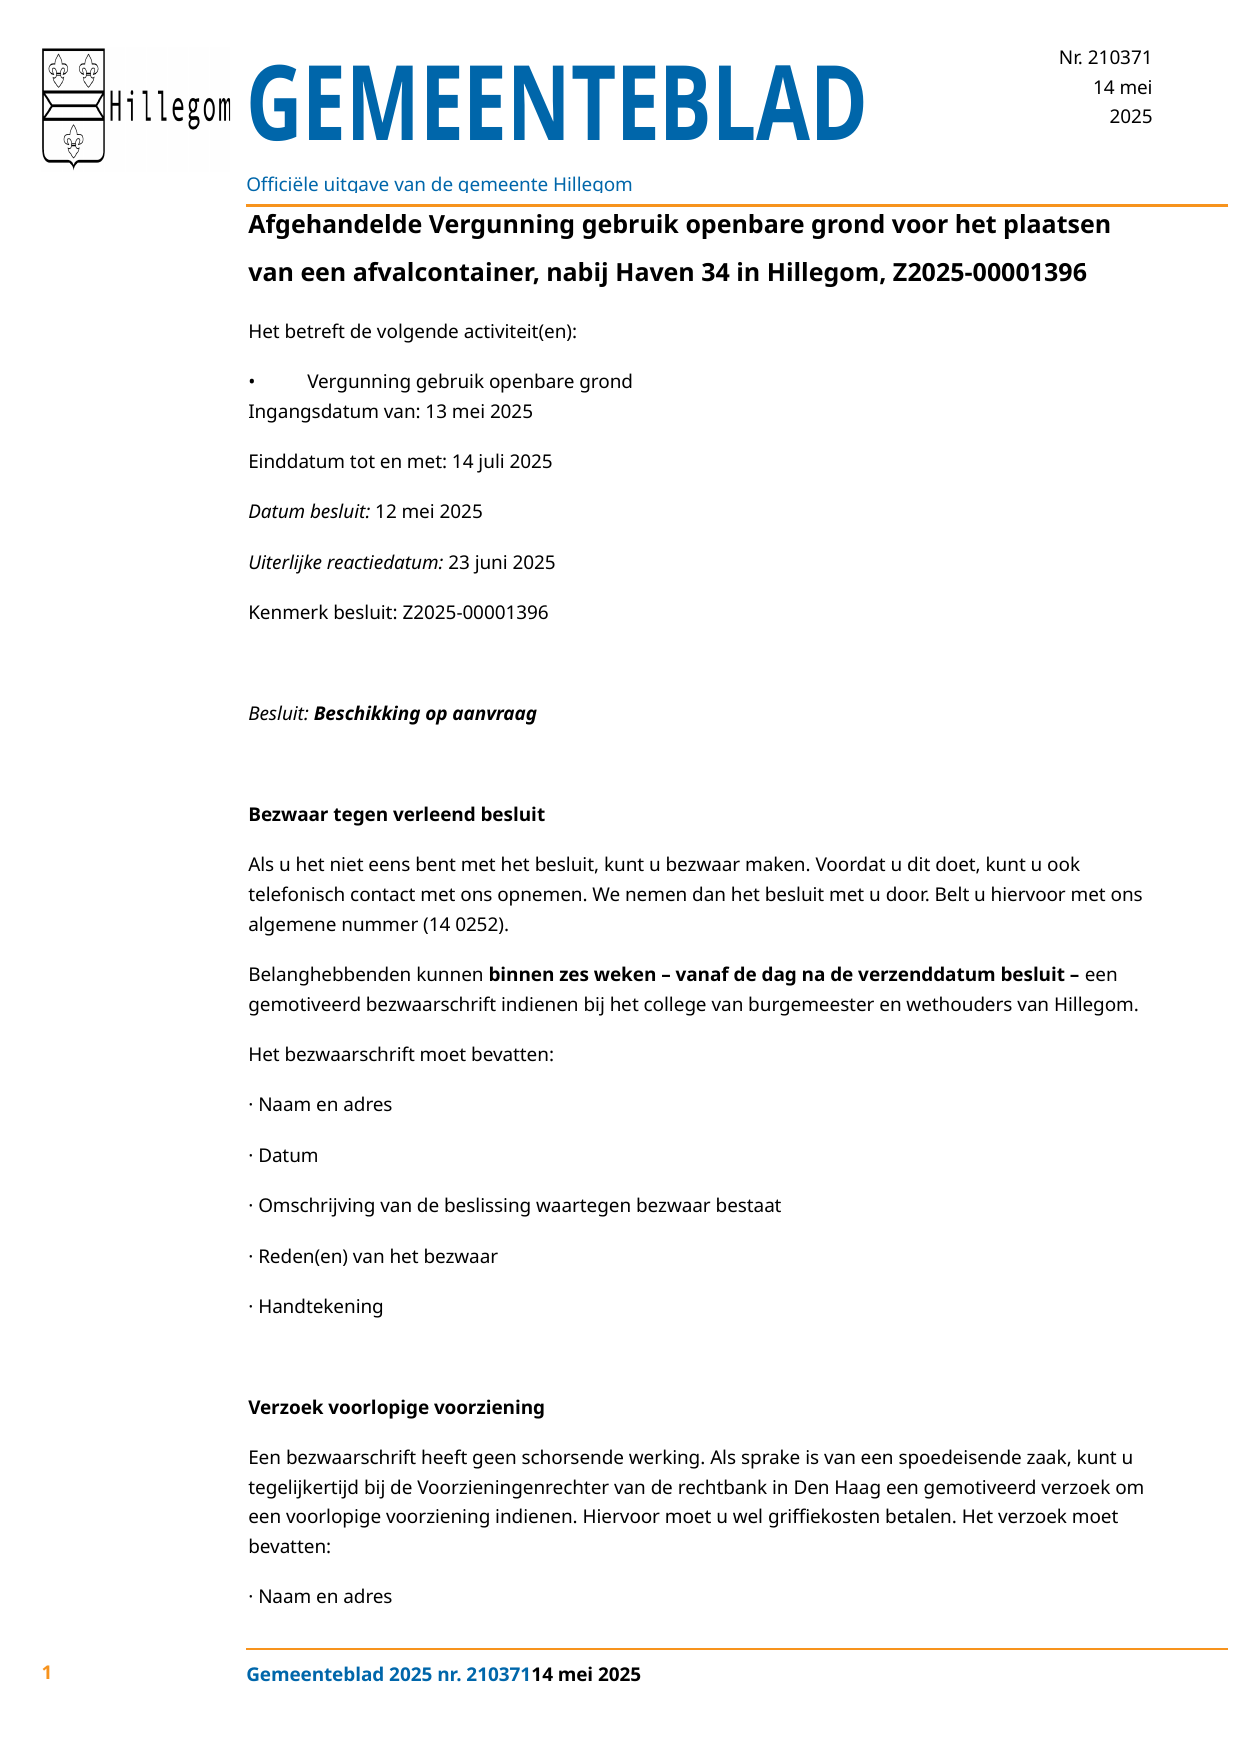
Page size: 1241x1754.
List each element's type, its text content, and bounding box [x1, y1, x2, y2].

text Bezwaar tegen verleend besluit [248, 801, 1152, 827]
text Het betreft de volgende activiteit(en): [248, 318, 1152, 344]
text Als u het niet eens bent met het besluit, kunt u bezwaar maken. Voordat u dit doet, kunt u ook telefonisch contact met ons opnemen. We nemen dan het besluit met u door. Belt u hiervoor met ons algemene nummer (14 0252). [248, 852, 1152, 937]
list Vergunning gebruik openbare grond [248, 368, 1152, 394]
picture [41, 47, 231, 172]
text · Naam en adres [248, 1584, 1152, 1609]
text · Naam en adres [248, 1092, 1152, 1117]
text Een bezwaarschrift heeft geen schorsende werking. Als sprake is van een spoedeisende zaak, kunt u tegelijkertijd bij de Voorzieningenrechter van de rechtbank in Den Haag een gemotiveerd verzoek om een voorlopige voorziening indienen. Hiervoor moet u wel griffiekosten betalen. Het verzoek moet bevatten: [248, 1444, 1152, 1559]
text Ingangsdatum van: 13 mei 2025 [248, 398, 1152, 424]
text Het bezwaarschrift moet bevatten: [248, 1041, 1152, 1067]
text Verzoek voorlopige voorziening [248, 1394, 1152, 1420]
text · Reden(en) van het bezwaar [248, 1243, 1152, 1269]
text Belanghebbenden kunnen binnen zes weken – vanaf de dag na de verzenddatum besluit – een gemotiveerd bezwaarschrift indienen bij het college van burgemeester en wethouders van Hillegom. [248, 961, 1152, 1017]
text · Handtekening [248, 1293, 1152, 1319]
text Besluit: Beschikking op aanvraag [248, 700, 1152, 726]
text · Omschrijving van de beslissing waartegen bezwaar bestaat [248, 1192, 1152, 1218]
text Kenmerk besluit: Z2025-00001396 [248, 599, 1152, 625]
text Uiterlijke reactiedatum: 23 juni 2025 [248, 549, 1152, 575]
text Afgehandelde Vergunning gebruik openbare grond voor het plaatsen van een afvalcontainer, nabij Haven 34 in Hillegom, Z2025-00001396 [248, 207, 1152, 288]
text Einddatum tot en met: 14 juli 2025 [248, 448, 1152, 474]
text Datum besluit: 12 mei 2025 [248, 499, 1152, 524]
text · Datum [248, 1142, 1152, 1168]
